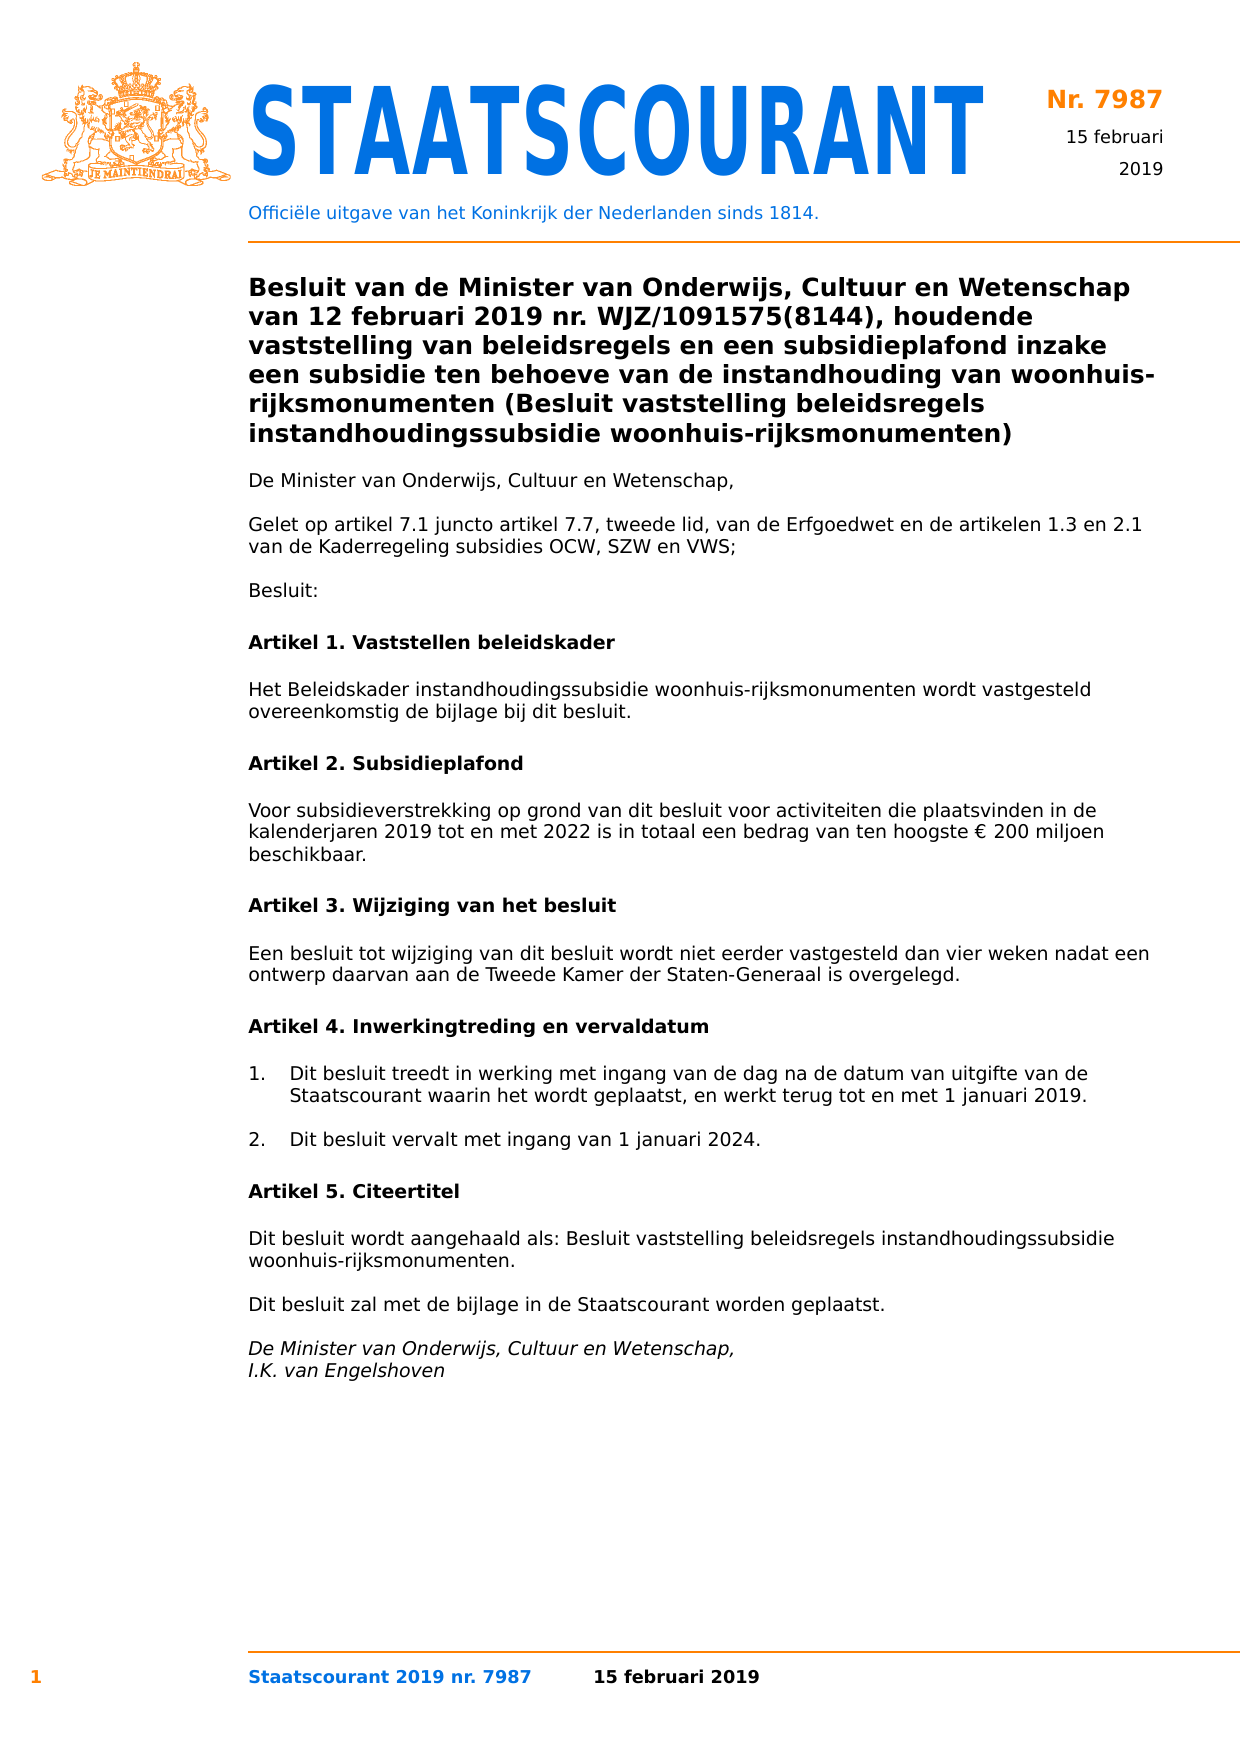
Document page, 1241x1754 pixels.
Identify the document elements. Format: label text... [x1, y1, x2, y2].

text Besluit: [248, 579, 1163, 602]
subtitle Artikel 3. Wijziging van het besluit [248, 895, 1163, 917]
text Gelet op artikel 7.1 juncto artikel 7.7, tweede lid, van de Erfgoedwet en de artikelen 1.3 en 2.1 van de Kaderregeling subsidies OCW, SZW en VWS; [248, 514, 1163, 558]
text 1. Dit besluit treedt in werking met ingang van de dag na de datum van uitgifte van de Staatscourant waarin het wordt geplaatst, en werkt terug tot en met 1 januari 2019. [248, 1063, 1163, 1107]
table_header [25, 62, 248, 241]
text De Minister van Onderwijs, Cultuur en Wetenschap, I.K. van Engelshoven [248, 1338, 1163, 1382]
table_header Nr. 7987 [998, 62, 1240, 121]
picture [41, 62, 231, 186]
table_cell Officiële uitgave van het Koninkrijk der Nederlanden sinds 1814. [248, 203, 1240, 241]
subtitle Artikel 1. Vaststellen beleidskader [248, 632, 1163, 653]
table_header STAATSCOURANT [248, 62, 998, 203]
text 2. Dit besluit vervalt met ingang van 1 januari 2024. [248, 1129, 1163, 1151]
text Voor subsidieverstrekking op grond van dit besluit voor activiteiten die plaatsvinden in de kalenderjaren 2019 tot en met 2022 is in totaal een bedrag van ten hoogste € 200 miljoen beschikbaar. [248, 799, 1163, 865]
subtitle Besluit van de Minister van Onderwijs, Cultuur en Wetenschap van 12 februari 2019 nr. WJZ/1091575(8144), houdende vaststelling van beleidsregels en een subsidieplafond inzake een subsidie ten behoeve van de instandhouding van woonhuis-rijksmonumenten (Besluit vaststelling beleidsregels instandhoudingssubsidie woonhuis-rijksmonumenten) [248, 273, 1163, 448]
text De Minister van Onderwijs, Cultuur en Wetenschap, [248, 470, 1163, 492]
text Dit besluit wordt aangehaald als: Besluit vaststelling beleidsregels instandhoudingssubsidie woonhuis-rijksmonumenten. [248, 1228, 1163, 1272]
text Een besluit tot wijziging van dit besluit wordt niet eerder vastgesteld dan vier weken nadat een ontwerp daarvan aan de Tweede Kamer der Staten-Generaal is overgelegd. [248, 942, 1163, 986]
table_cell 2019 [998, 153, 1240, 203]
subtitle Artikel 2. Subsidieplafond [248, 752, 1163, 774]
subtitle Artikel 5. Citeertitel [248, 1181, 1163, 1203]
subtitle Artikel 4. Inwerkingtreding en vervaldatum [248, 1016, 1163, 1038]
text Het Beleidskader instandhoudingssubsidie woonhuis-rijksmonumenten wordt vastgesteld overeenkomstig de bijlage bij dit besluit. [248, 678, 1163, 722]
table_cell 15 februari [998, 121, 1240, 153]
text Dit besluit zal met de bijlage in de Staatscourant worden geplaatst. [248, 1294, 1163, 1316]
